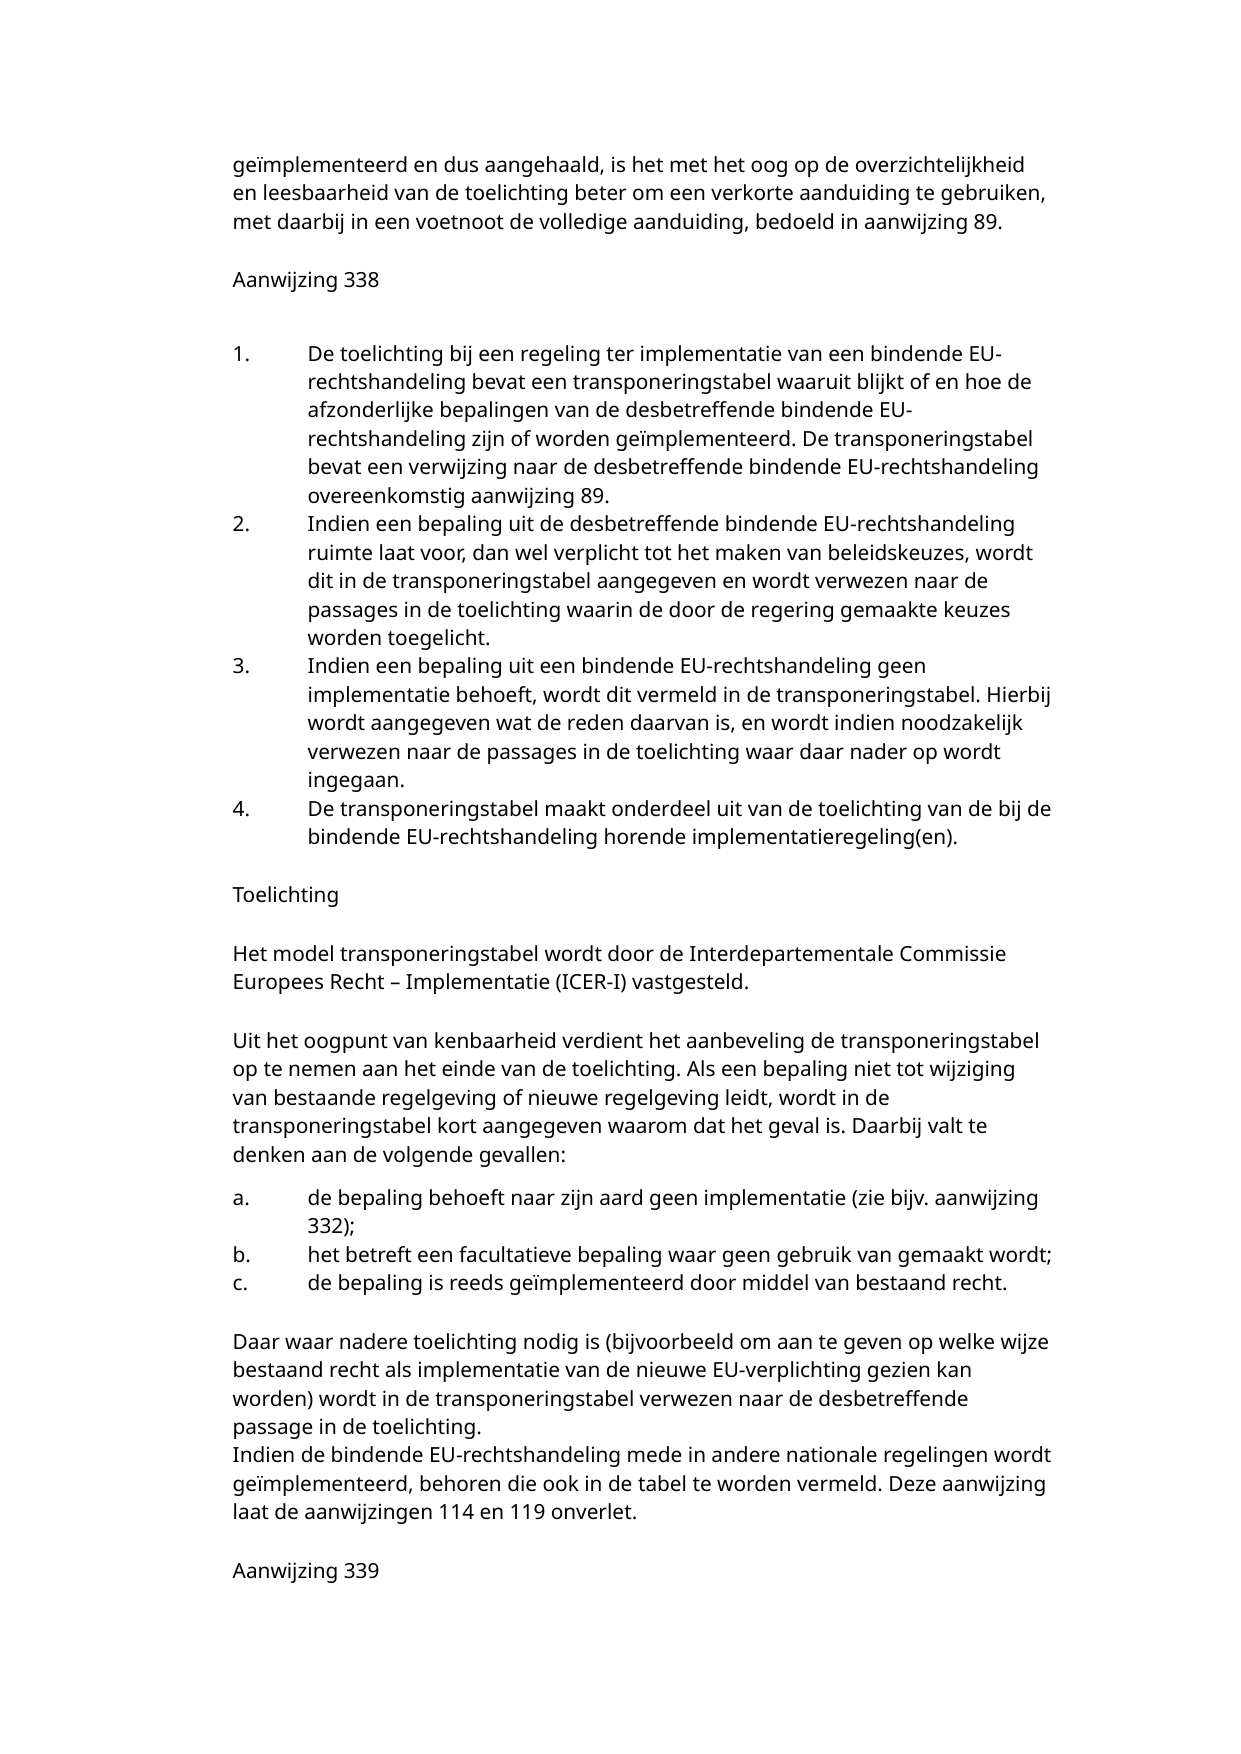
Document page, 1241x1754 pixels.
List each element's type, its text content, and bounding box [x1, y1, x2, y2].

list De transponeringstabel maakt onderdeel uit van de toelichting van de bij de bindende EU-rechtshandeling horende implementatieregeling(en). [232, 794, 1053, 851]
list De toelichting bij een regeling ter implementatie van een bindende EU-rechtshandeling bevat een transponeringstabel waaruit blijkt of en hoe de afzonderlijke bepalingen van de desbetreffende bindende EU-rechtshandeling zijn of worden geïmplementeerd. De transponeringstabel bevat een verwijzing naar de desbetreffende bindende EU-rechtshandeling overeenkomstig aanwijzing 89. [232, 339, 1053, 509]
list de bepaling behoeft naar zijn aard geen implementatie (zie bijv. aanwijzing 332); [232, 1183, 1053, 1240]
text geïmplementeerd en dus aangehaald, is het met het oog op de overzichtelijkheid en leesbaarheid van de toelichting beter om een verkorte aanduiding te gebruiken, met daarbij in een voetnoot de volledige aanduiding, bedoeld in aanwijzing 89. [232, 150, 1053, 235]
subtitle Aanwijzing 338 [232, 265, 1053, 294]
list het betreft een facultatieve bepaling waar geen gebruik van gemaakt wordt; [232, 1240, 1053, 1268]
text Daar waar nadere toelichting nodig is (bijvoorbeeld om aan te geven op welke wijze bestaand recht als implementatie van de nieuwe EU-verplichting gezien kan worden) wordt in de transponeringstabel verwezen naar de desbetreffende passage in de toelichting. [232, 1327, 1053, 1441]
text Uit het oogpunt van kenbaarheid verdient het aanbeveling de transponeringstabel op te nemen aan het einde van de toelichting. Als een bepaling niet tot wijziging van bestaande regelgeving of nieuwe regelgeving leidt, wordt in de transponeringstabel kort aangegeven waarom dat het geval is. Daarbij valt te denken aan de volgende gevallen: [232, 1026, 1053, 1168]
text Indien de bindende EU-rechtshandeling mede in andere nationale regelingen wordt geïmplementeerd, behoren die ook in de tabel te worden vermeld. Deze aanwijzing laat de aanwijzingen 114 en 119 onverlet. [232, 1441, 1053, 1526]
subtitle Aanwijzing 339 [232, 1556, 1053, 1584]
list Indien een bepaling uit de desbetreffende bindende EU-rechtshandeling ruimte laat voor, dan wel verplicht tot het maken van beleidskeuzes, wordt dit in de transponeringstabel aangegeven en wordt verwezen naar de passages in de toelichting waarin de door de regering gemaakte keuzes worden toegelicht. [232, 509, 1053, 652]
text Het model transponeringstabel wordt door de Interdepartementale Commissie Europees Recht – Implementatie (ICER-I) vastgesteld. [232, 939, 1053, 996]
subtitle Toelichting [232, 881, 1053, 909]
list de bepaling is reeds geïmplementeerd door middel van bestaand recht. [232, 1268, 1053, 1297]
list Indien een bepaling uit een bindende EU-rechtshandeling geen implementatie behoeft, wordt dit vermeld in de transponeringstabel. Hierbij wordt aangegeven wat de reden daarvan is, en wordt indien noodzakelijk verwezen naar de passages in de toelichting waar daar nader op wordt ingegaan. [232, 652, 1053, 794]
